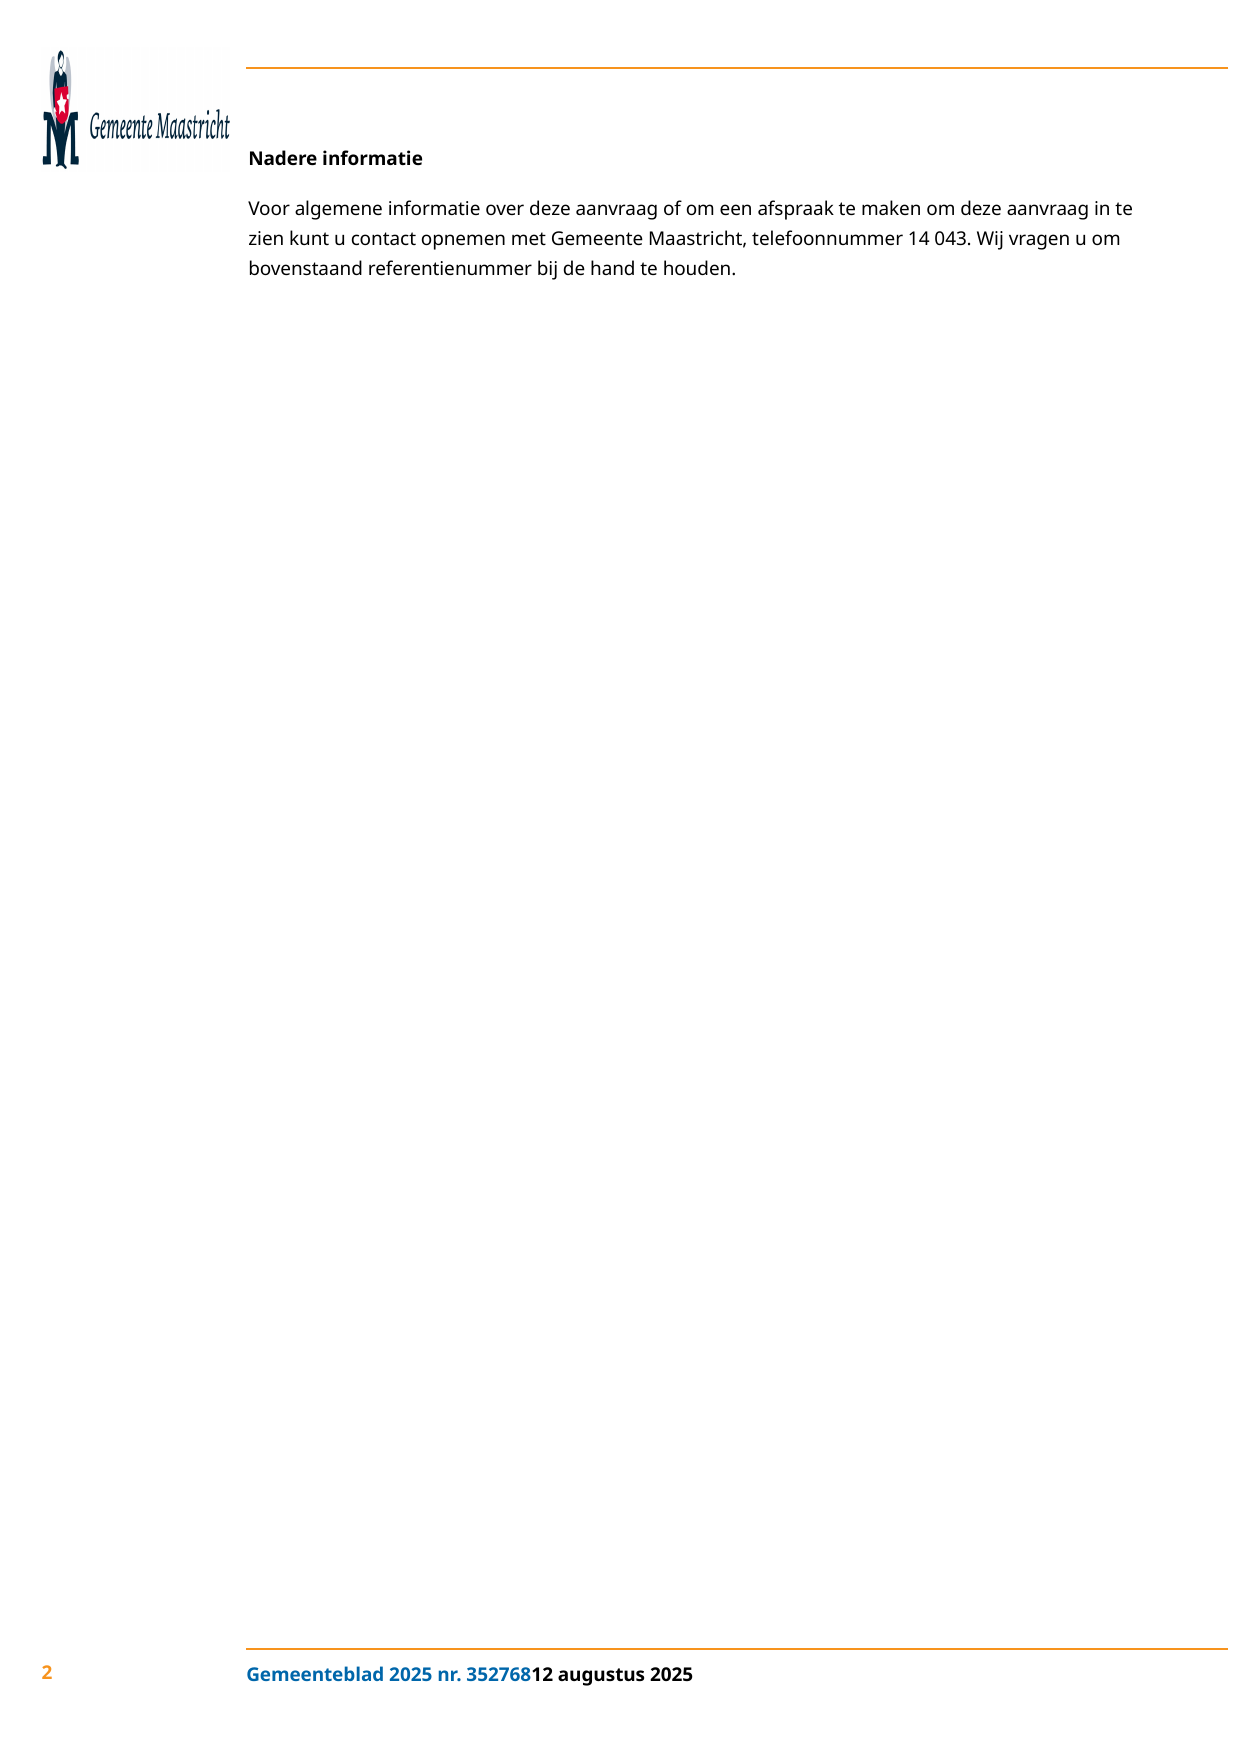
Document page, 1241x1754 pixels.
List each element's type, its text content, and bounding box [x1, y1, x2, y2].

picture [41, 47, 231, 172]
text Voor algemene informatie over deze aanvraag of om een afspraak te maken om deze aanvraag in te zien kunt u contact opnemen met Gemeente Maastricht, telefoonnummer 14 043. Wij vragen u om bovenstaand referentienummer bij de hand te houden. [248, 196, 1152, 281]
text Nadere informatie [248, 145, 1152, 171]
